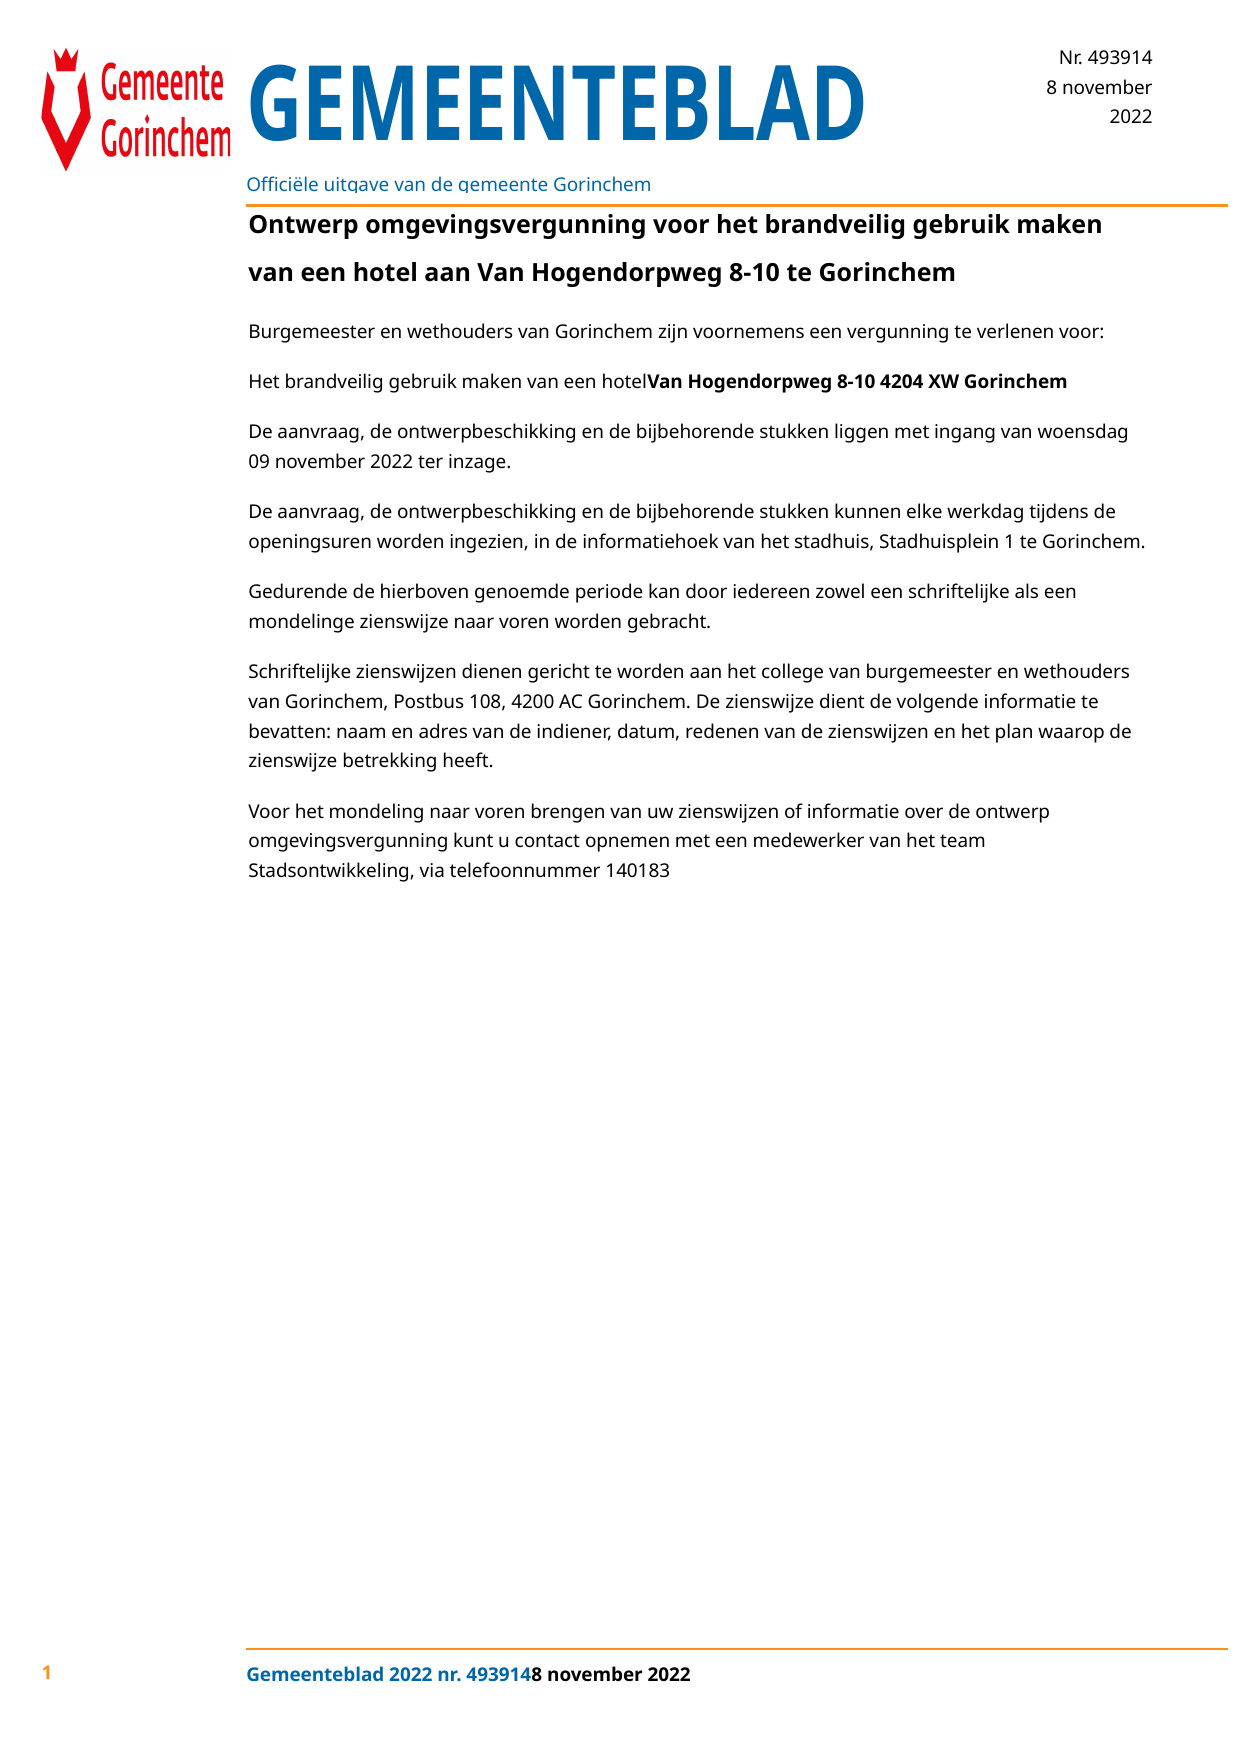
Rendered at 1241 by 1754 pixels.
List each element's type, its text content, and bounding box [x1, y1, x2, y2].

text Het brandveilig gebruik maken van een hotelVan Hogendorpweg 8-10 4204 XW Gorinchem [248, 368, 1152, 394]
picture [41, 47, 231, 172]
text De aanvraag, de ontwerpbeschikking en de bijbehorende stukken liggen met ingang van woensdag 09 november 2022 ter inzage. [248, 419, 1152, 474]
text Burgemeester en wethouders van Gorinchem zijn voornemens een vergunning te verlenen voor: [248, 318, 1152, 344]
text Gedurende de hierboven genoemde periode kan door iedereen zowel een schriftelijke als een mondelinge zienswijze naar voren worden gebracht. [248, 579, 1152, 634]
text De aanvraag, de ontwerpbeschikking en de bijbehorende stukken kunnen elke werkdag tijdens de openingsuren worden ingezien, in de informatiehoek van het stadhuis, Stadhuisplein 1 te Gorinchem. [248, 499, 1152, 554]
text Schriftelijke zienswijzen dienen gericht te worden aan het college van burgemeester en wethouders van Gorinchem, Postbus 108, 4200 AC Gorinchem. De zienswijze dient de volgende informatie te bevatten: naam en adres van de indiener, datum, redenen van de zienswijzen en het plan waarop de zienswijze betrekking heeft. [248, 659, 1152, 773]
text Voor het mondeling naar voren brengen van uw zienswijzen of informatie over de ontwerp omgevingsvergunning kunt u contact opnemen met een medewerker van het team Stadsontwikkeling, via telefoonnummer 140183 [248, 798, 1152, 883]
text Ontwerp omgevingsvergunning voor het brandveilig gebruik maken van een hotel aan Van Hogendorpweg 8-10 te Gorinchem [248, 207, 1152, 288]
